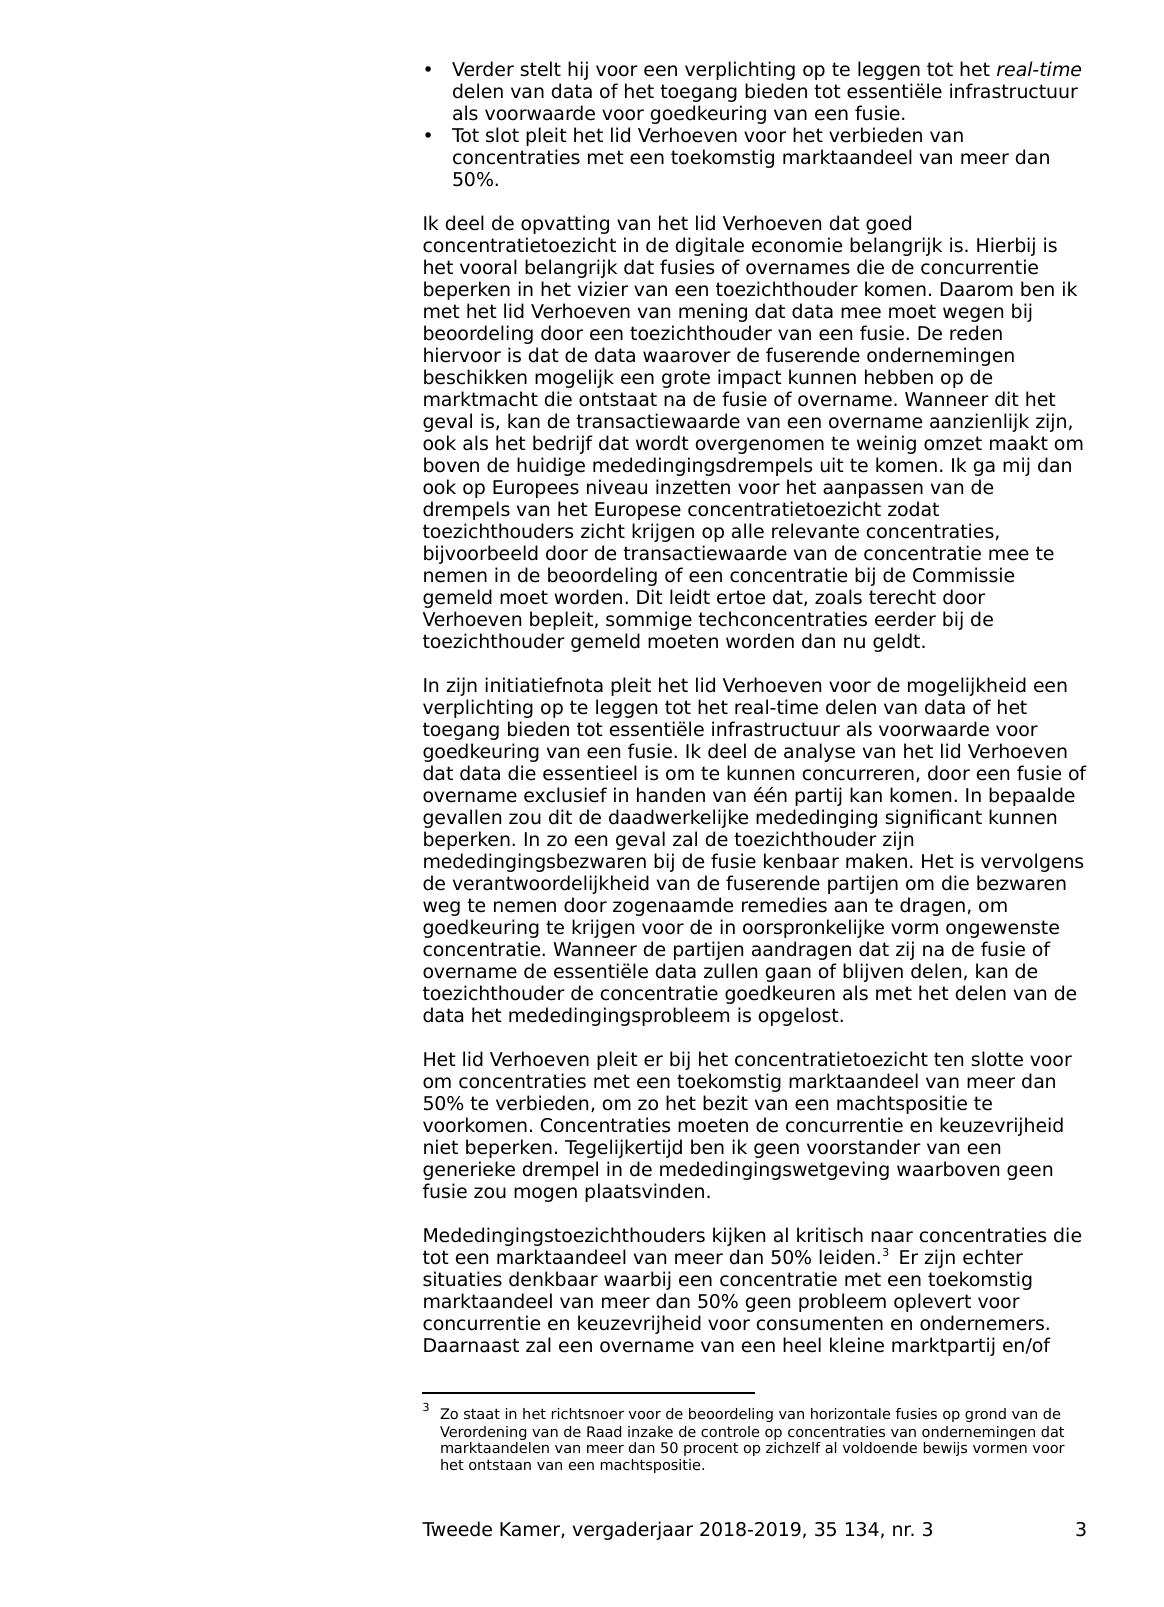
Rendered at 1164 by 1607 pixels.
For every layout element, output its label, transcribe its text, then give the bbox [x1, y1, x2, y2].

text Ik deel de opvatting van het lid Verhoeven dat goed concentratietoezicht in de digitale economie belangrijk is. Hierbij is het vooral belangrijk dat fusies of overnames die de concurrentie beperken in het vizier van een toezichthouder komen. Daarom ben ik met het lid Verhoeven van mening dat data mee moet wegen bij beoordeling door een toezichthouder van een fusie. De reden hiervoor is dat de data waarover de fuserende ondernemingen beschikken mogelijk een grote impact kunnen hebben op de marktmacht die ontstaat na de fusie of overname. Wanneer dit het geval is, kan de transactiewaarde van een overname aanzienlijk zijn, ook als het bedrijf dat wordt overgenomen te weinig omzet maakt om boven de huidige mededingingsdrempels uit te komen. Ik ga mij dan ook op Europees niveau inzetten voor het aanpassen van de drempels van het Europese concentratietoezicht zodat toezichthouders zicht krijgen op alle relevante concentraties, bijvoorbeeld door de transactiewaarde van de concentratie mee te nemen in de beoordeling of een concentratie bij de Commissie gemeld moet worden. Dit leidt ertoe dat, zoals terecht door Verhoeven bepleit, sommige techconcentraties eerder bij de toezichthouder gemeld moeten worden dan nu geldt. [422, 213, 1087, 653]
text Het lid Verhoeven pleit er bij het concentratietoezicht ten slotte voor om concentraties met een toekomstig marktaandeel van meer dan 50% te verbieden, om zo het bezit van een machtspositie te voorkomen. Concentraties moeten de concurrentie en keuzevrijheid niet beperken. Tegelijkertijd ben ik geen voorstander van een generieke drempel in de mededingingswetgeving waarboven geen fusie zou mogen plaatsvinden. [422, 1049, 1087, 1203]
text Mededingingstoezichthouders kijken al kritisch naar concentraties die tot een marktaandeel van meer dan 50% leiden. Er zijn echter situaties denkbaar waarbij een concentratie met een toekomstig marktaandeel van meer dan 50% geen probleem oplevert voor concurrentie en keuzevrijheid voor consumenten en ondernemers. Daarnaast zal een overname van een heel kleine marktpartij en/of [422, 1225, 1087, 1357]
text Zo staat in het richtsnoer voor de beoordeling van horizontale fusies op grond van de Verordening van de Raad inzake de controle op concentraties van ondernemingen dat marktaandelen van meer dan 50 procent op zichzelf al voldoende bewijs vormen voor het ontstaan van een machtspositie. [422, 1402, 1087, 1474]
text • Tot slot pleit het lid Verhoeven voor het verbieden van concentraties met een toekomstig marktaandeel van meer dan 50%. [422, 125, 1087, 191]
text In zijn initiatiefnota pleit het lid Verhoeven voor de mogelijkheid een verplichting op te leggen tot het real-time delen van data of het toegang bieden tot essentiële infrastructuur als voorwaarde voor goedkeuring van een fusie. Ik deel de analyse van het lid Verhoeven dat data die essentieel is om te kunnen concurreren, door een fusie of overname exclusief in handen van één partij kan komen. In bepaalde gevallen zou dit de daadwerkelijke mededinging significant kunnen beperken. In zo een geval zal de toezichthouder zijn mededingingsbezwaren bij de fusie kenbaar maken. Het is vervolgens de verantwoordelijkheid van de fuserende partijen om die bezwaren weg te nemen door zogenaamde remedies aan te dragen, om goedkeuring te krijgen voor de in oorspronkelijke vorm ongewenste concentratie. Wanneer de partijen aandragen dat zij na de fusie of overname de essentiële data zullen gaan of blijven delen, kan de toezichthouder de concentratie goedkeuren als met het delen van de data het mededingingsprobleem is opgelost. [422, 675, 1087, 1027]
text • Verder stelt hij voor een verplichting op te leggen tot het real-time delen van data of het toegang bieden tot essentiële infrastructuur als voorwaarde voor goedkeuring van een fusie. [422, 59, 1087, 125]
